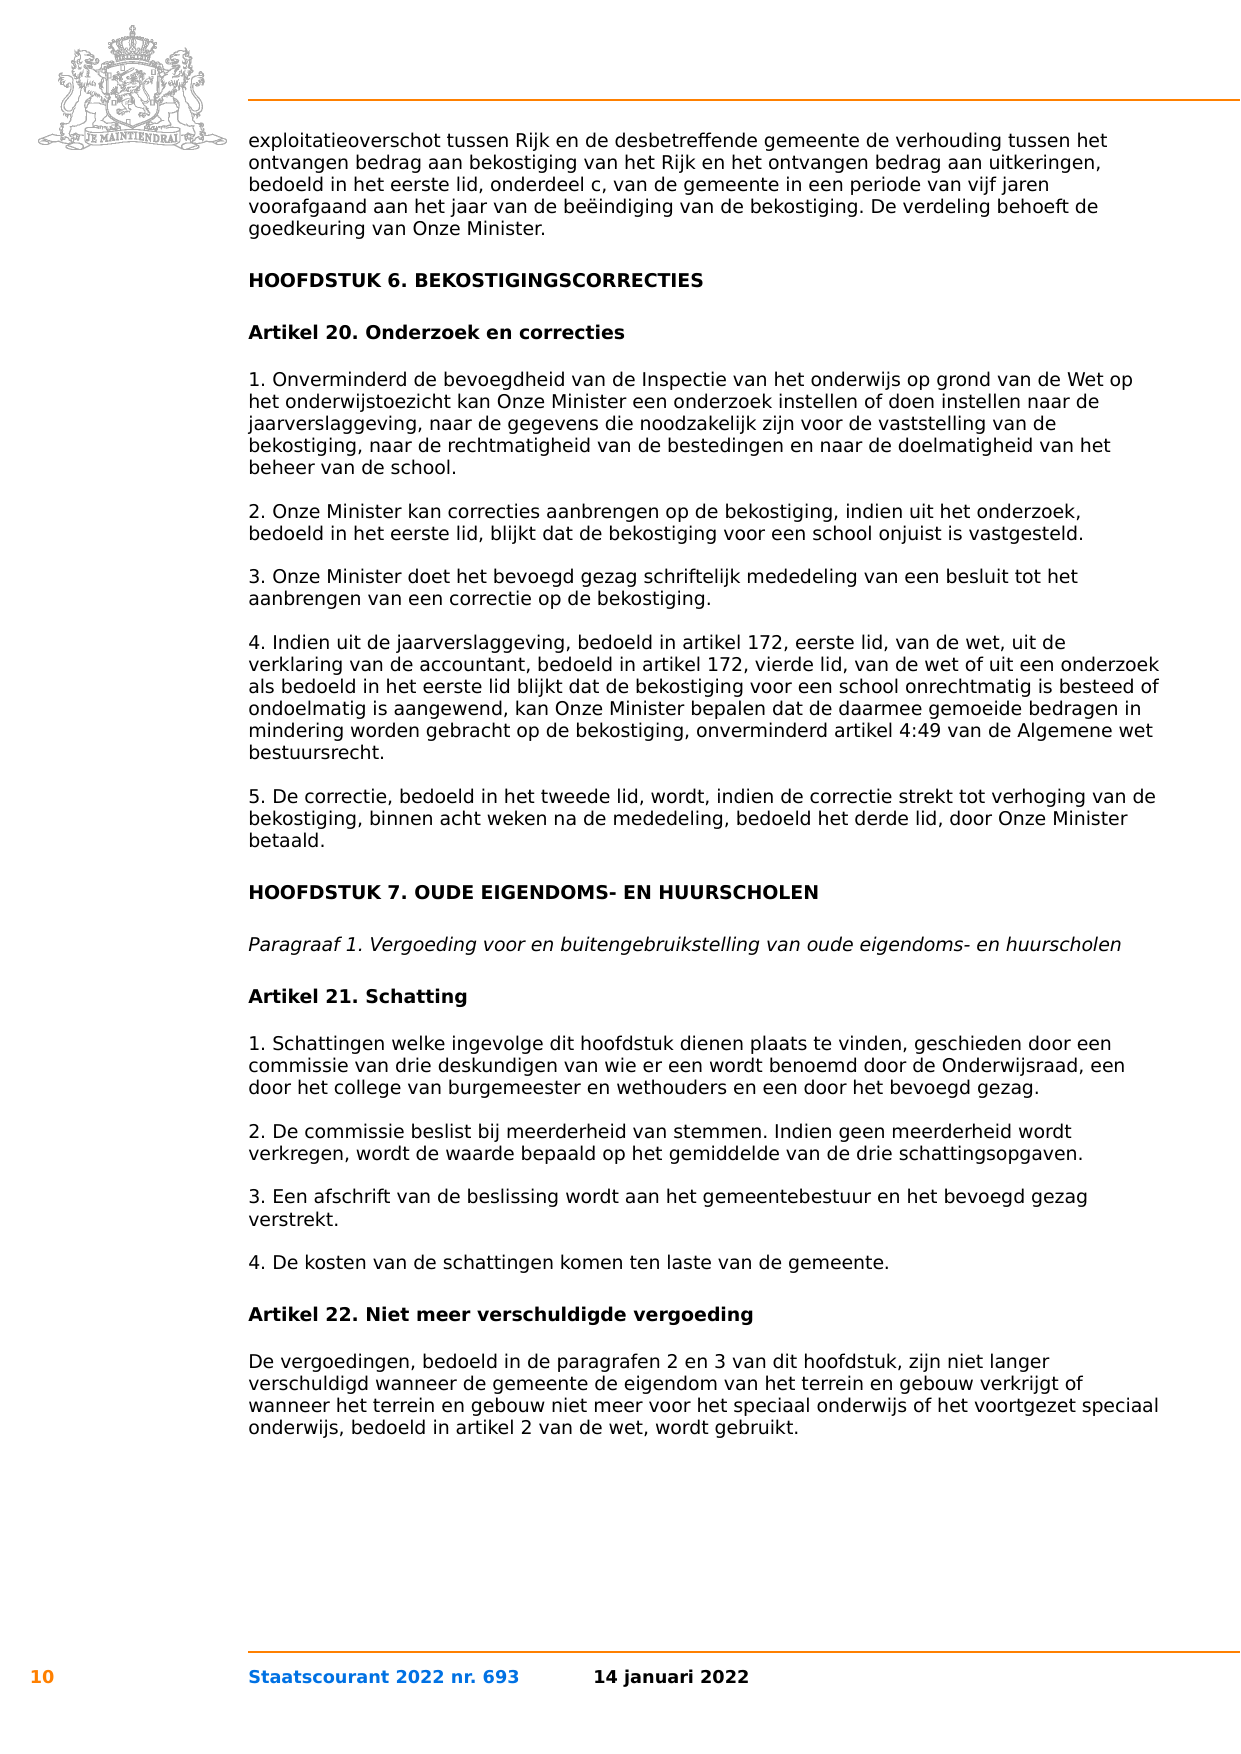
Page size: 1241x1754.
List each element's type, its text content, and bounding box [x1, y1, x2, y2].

text De vergoedingen, bedoeld in de paragrafen 2 en 3 van dit hoofdstuk, zijn niet langer verschuldigd wanneer de gemeente de eigendom van het terrein en gebouw verkrijgt of wanneer het terrein en gebouw niet meer voor het speciaal onderwijs of het voortgezet speciaal onderwijs, bedoeld in artikel 2 van de wet, wordt gebruikt. [248, 1351, 1163, 1439]
text 4. De kosten van de schattingen komen ten laste van de gemeente. [248, 1252, 1163, 1274]
subtitle HOOFDSTUK 7. OUDE EIGENDOMS- EN HUURSCHOLEN [248, 882, 1163, 904]
text 3. Een afschrift van de beslissing wordt aan het gemeentebestuur en het bevoegd gezag verstrekt. [248, 1186, 1163, 1230]
text 5. De correctie, bedoeld in het tweede lid, wordt, indien de correctie strekt tot verhoging van de bekostiging, binnen acht weken na de mededeling, bedoeld het derde lid, door Onze Minister betaald. [248, 786, 1163, 852]
subtitle Paragraaf 1. Vergoeding voor en buitengebruikstelling van oude eigendoms- en huurscholen [248, 934, 1163, 956]
subtitle Artikel 21. Schatting [248, 986, 1163, 1008]
text 1. Schattingen welke ingevolge dit hoofdstuk dienen plaats te vinden, geschieden door een commissie van drie deskundigen van wie er een wordt benoemd door de Onderwijsraad, een door het college van burgemeester en wethouders en een door het bevoegd gezag. [248, 1033, 1163, 1099]
subtitle Artikel 20. Onderzoek en correcties [248, 322, 1163, 344]
text 2. De commissie beslist bij meerderheid van stemmen. Indien geen meerderheid wordt verkregen, wordt de waarde bepaald op het gemiddelde van de drie schattingsopgaven. [248, 1121, 1163, 1164]
subtitle HOOFDSTUK 6. BEKOSTIGINGSCORRECTIES [248, 270, 1163, 292]
text 4. Indien uit de jaarverslaggeving, bedoeld in artikel 172, eerste lid, van de wet, uit de verklaring van de accountant, bedoeld in artikel 172, vierde lid, van de wet of uit een onderzoek als bedoeld in het eerste lid blijkt dat de bekostiging voor een school onrechtmatig is besteed of ondoelmatig is aangewend, kan Onze Minister bepalen dat de daarmee gemoeide bedragen in mindering worden gebracht op de bekostiging, onverminderd artikel 4:49 van de Algemene wet bestuursrecht. [248, 632, 1163, 764]
text 1. Onverminderd de bevoegdheid van de Inspectie van het onderwijs op grond van de Wet op het onderwijstoezicht kan Onze Minister een onderzoek instellen of doen instellen naar de jaarverslaggeving, naar de gegevens die noodzakelijk zijn voor de vaststelling van de bekostiging, naar de rechtmatigheid van de bestedingen en naar de doelmatigheid van het beheer van de school. [248, 369, 1163, 479]
picture [38, 25, 227, 150]
text exploitatieoverschot tussen Rijk en de desbetreffende gemeente de verhouding tussen het ontvangen bedrag aan bekostiging van het Rijk en het ontvangen bedrag aan uitkeringen, bedoeld in het eerste lid, onderdeel c, van de gemeente in een periode van vijf jaren voorafgaand aan het jaar van de beëindiging van de bekostiging. De verdeling behoeft de goedkeuring van Onze Minister. [248, 130, 1163, 240]
text 3. Onze Minister doet het bevoegd gezag schriftelijk mededeling van een besluit tot het aanbrengen van een correctie op de bekostiging. [248, 566, 1163, 610]
text 2. Onze Minister kan correcties aanbrengen op de bekostiging, indien uit het onderzoek, bedoeld in het eerste lid, blijkt dat de bekostiging voor een school onjuist is vastgesteld. [248, 501, 1163, 544]
subtitle Artikel 22. Niet meer verschuldigde vergoeding [248, 1304, 1163, 1326]
